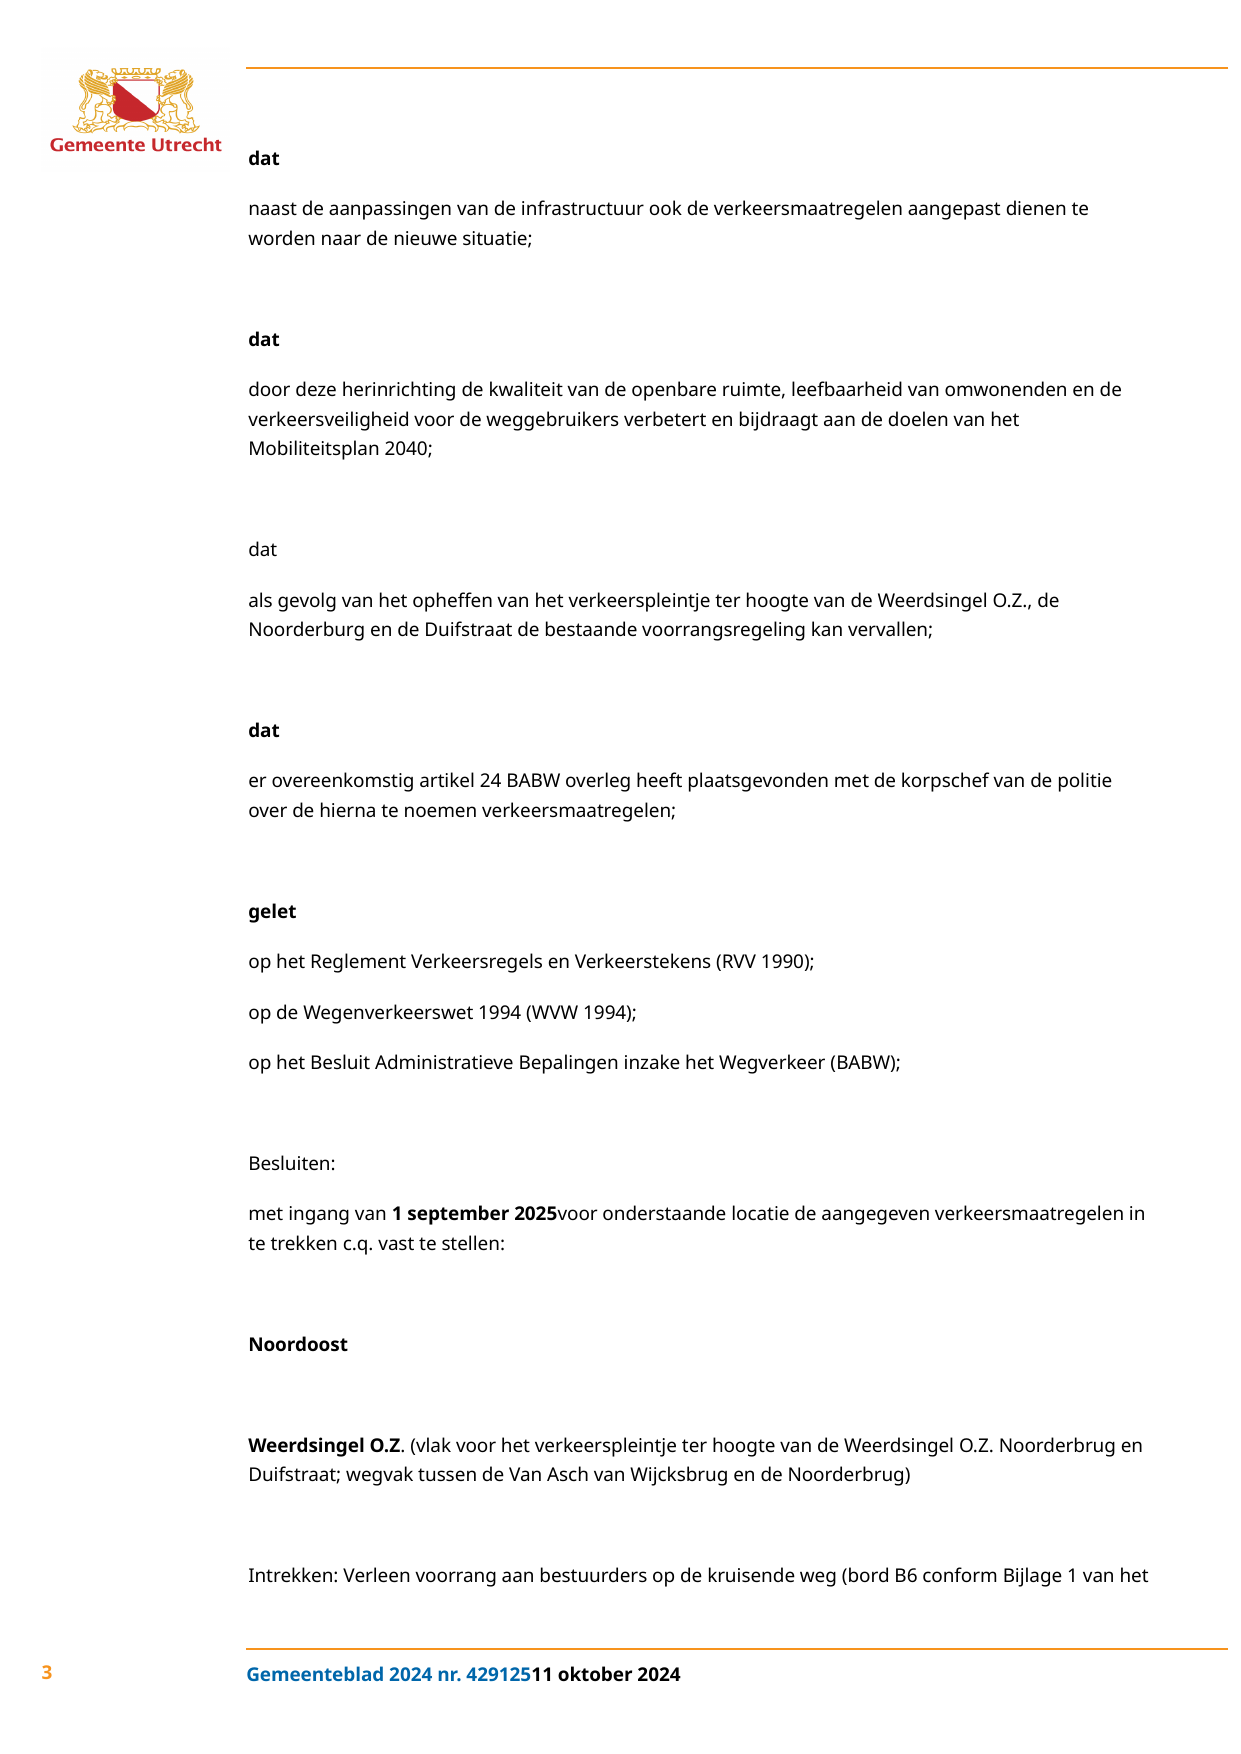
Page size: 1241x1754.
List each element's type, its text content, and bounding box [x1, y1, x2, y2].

text er overeenkomstig artikel 24 BABW overleg heeft plaatsgevonden met de korpschef van de politie over de hierna te noemen verkeersmaatregelen; [248, 768, 1152, 823]
text als gevolg van het opheffen van het verkeerspleintje ter hoogte van de Weerdsingel O.Z., de Noorderburg en de Duifstraat de bestaande voorrangsregeling kan vervallen; [248, 587, 1152, 642]
text op de Wegenverkeerswet 1994 (WVW 1994); [248, 999, 1152, 1025]
picture [41, 47, 231, 172]
text Noordoost [248, 1331, 1152, 1357]
text met ingang van 1 september 2025voor onderstaande locatie de aangegeven verkeersmaatregelen in te trekken c.q. vast te stellen: [248, 1201, 1152, 1256]
text Weerdsingel O.Z. (vlak voor het verkeerspleintje ter hoogte van de Weerdsingel O.Z. Noorderbrug en Duifstraat; wegvak tussen de Van Asch van Wijcksbrug en de Noorderbrug) [248, 1432, 1152, 1487]
text naast de aanpassingen van de infrastructuur ook de verkeersmaatregelen aangepast dienen te worden naar de nieuwe situatie; [248, 196, 1152, 251]
text gelet [248, 898, 1152, 924]
text op het Reglement Verkeersregels en Verkeerstekens (RVV 1990); [248, 948, 1152, 974]
text dat [248, 536, 1152, 562]
text dat [248, 326, 1152, 352]
text op het Besluit Administratieve Bepalingen inzake het Wegverkeer (BABW); [248, 1049, 1152, 1075]
text dat [248, 145, 1152, 171]
text Intrekken: Verleen voorrang aan bestuurders op de kruisende weg (bord B6 conform Bijlage 1 van het [248, 1562, 1152, 1588]
text dat [248, 717, 1152, 743]
text door deze herinrichting de kwaliteit van de openbare ruimte, leefbaarheid van omwonenden en de verkeersveiligheid voor de weggebruikers verbetert en bijdraagt aan de doelen van het Mobiliteitsplan 2040; [248, 376, 1152, 461]
text Besluiten: [248, 1150, 1152, 1176]
